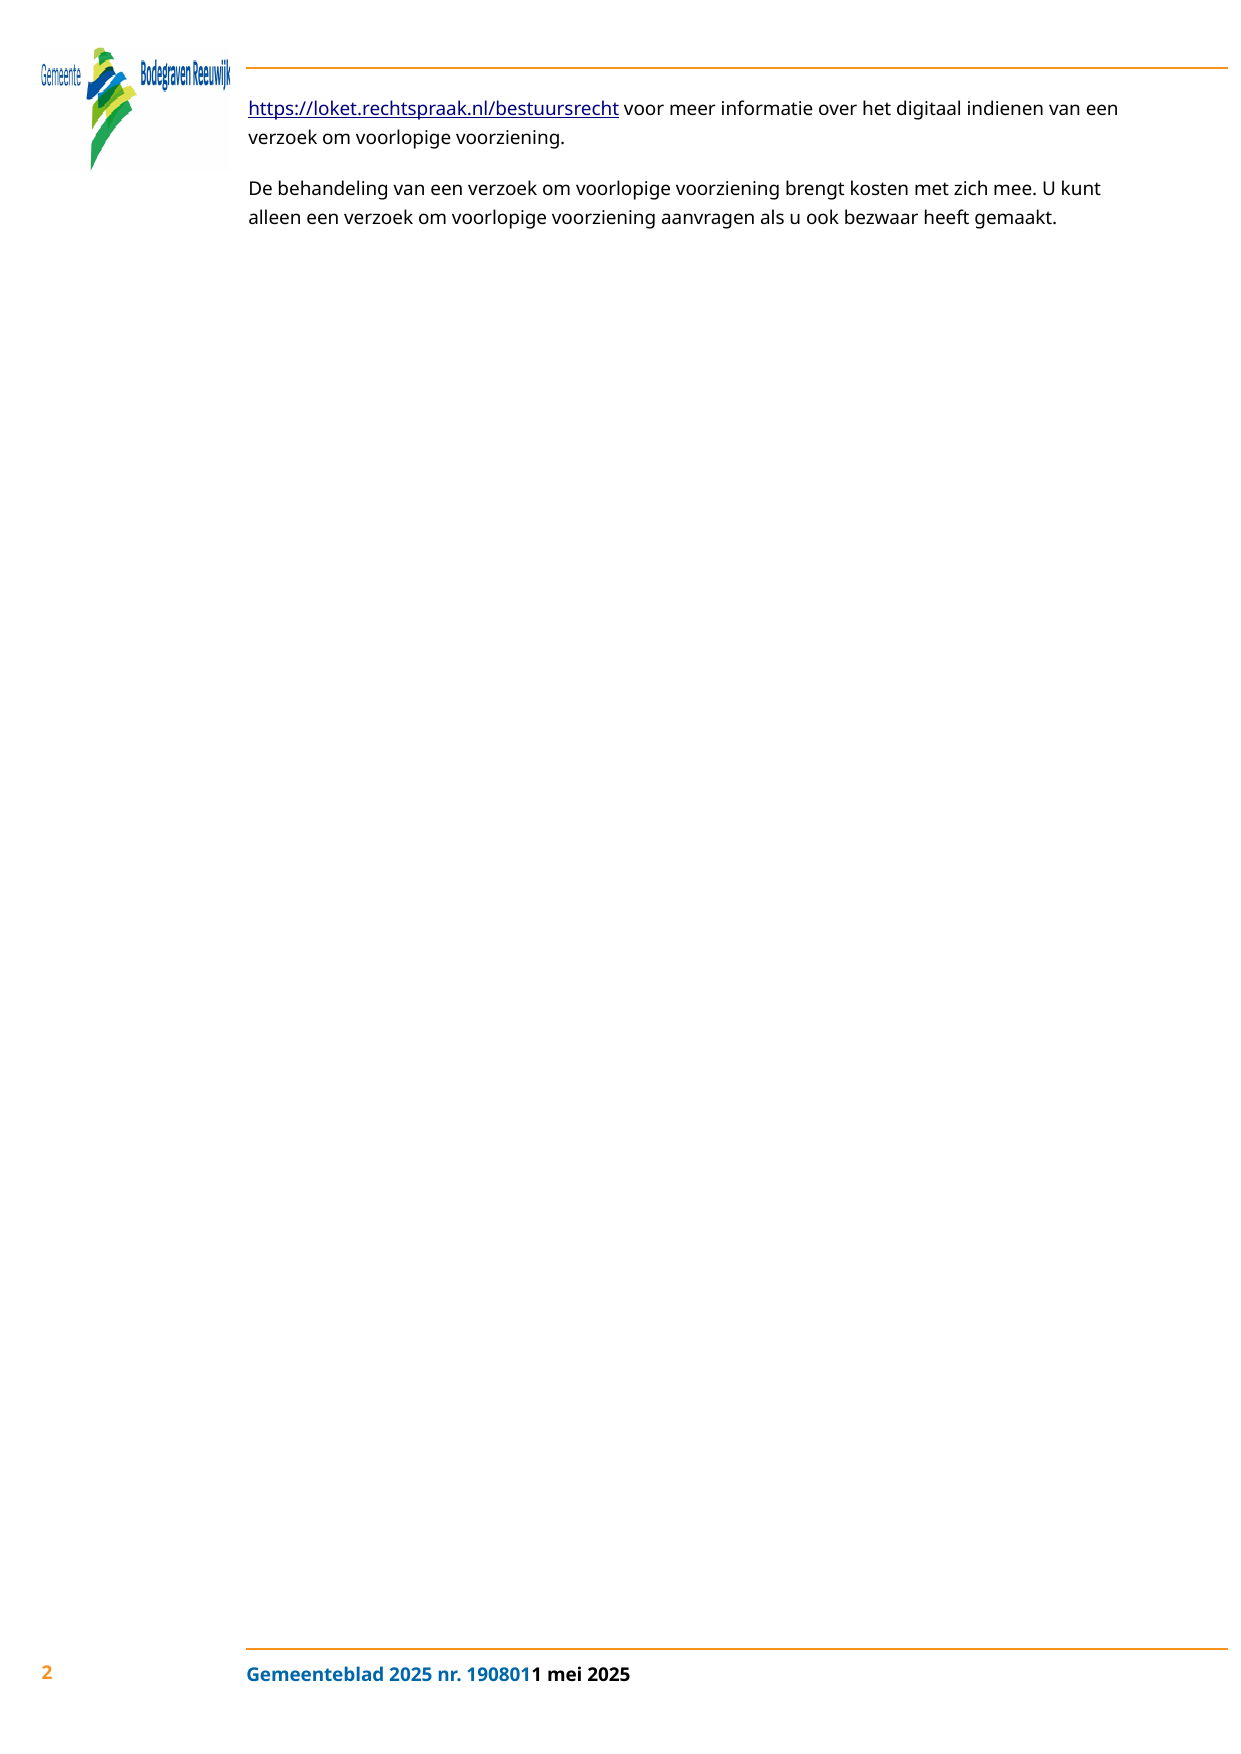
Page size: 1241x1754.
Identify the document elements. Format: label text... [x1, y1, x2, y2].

text De behandeling van een verzoek om voorlopige voorziening brengt kosten met zich mee. U kunt alleen een verzoek om voorlopige voorziening aanvragen als u ook bezwaar heeft gemaakt. [248, 175, 1152, 230]
text https://loket.rechtspraak.nl/bestuursrecht voor meer informatie over het digitaal indienen van een verzoek om voorlopige voorziening. [248, 95, 1152, 150]
picture [41, 47, 231, 172]
